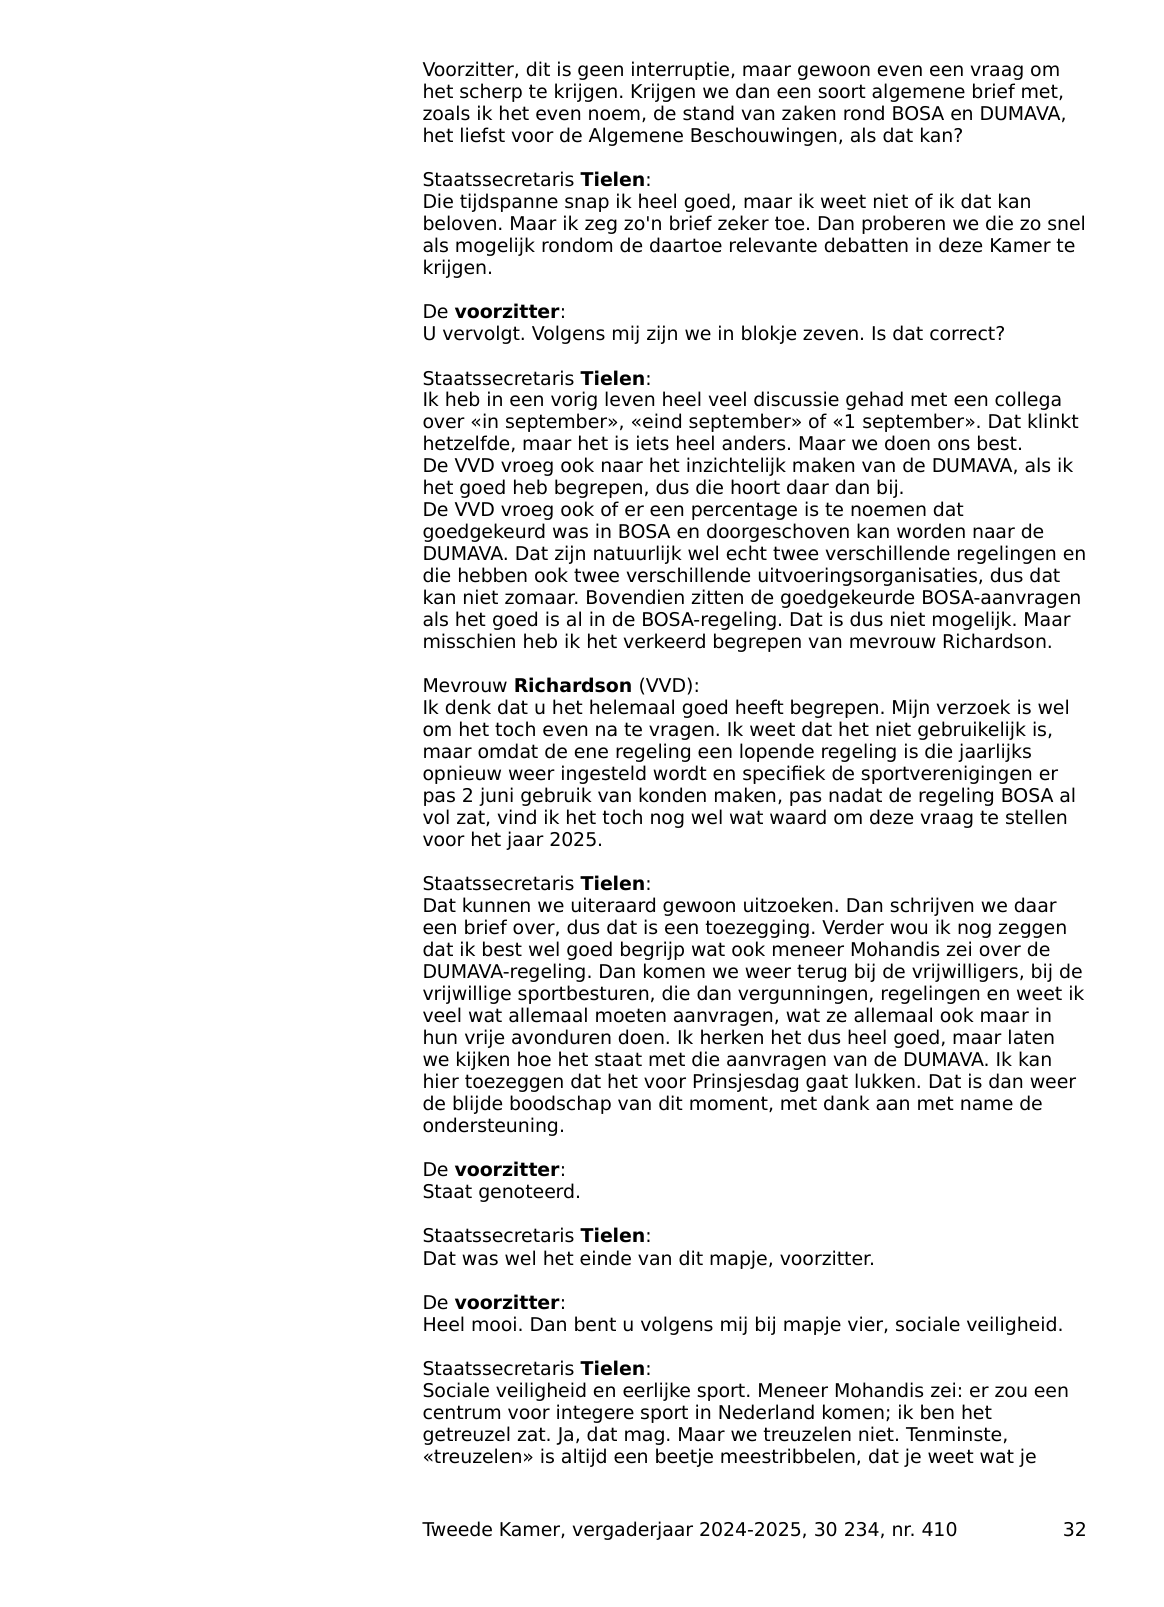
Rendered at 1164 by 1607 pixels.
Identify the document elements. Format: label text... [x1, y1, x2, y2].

text Die tijdspanne snap ik heel goed, maar ik weet niet of ik dat kan beloven. Maar ik zeg zo'n brief zeker toe. Dan proberen we die zo snel als mogelijk rondom de daartoe relevante debatten in deze Kamer te krijgen. [422, 191, 1087, 279]
text De voorzitter: [422, 1292, 1087, 1313]
text Staatssecretaris Tielen: [422, 873, 1087, 895]
text U vervolgt. Volgens mij zijn we in blokje zeven. Is dat correct? [422, 323, 1087, 345]
text Dat kunnen we uiteraard gewoon uitzoeken. Dan schrijven we daar een brief over, dus dat is een toezegging. Verder wou ik nog zeggen dat ik best wel goed begrijp wat ook meneer Mohandis zei over de DUMAVA-regeling. Dan komen we weer terug bij de vrijwilligers, bij de vrijwillige sportbesturen, die dan vergunningen, regelingen en weet ik veel wat allemaal moeten aanvragen, wat ze allemaal ook maar in hun vrije avonduren doen. Ik herken het dus heel goed, maar laten we kijken hoe het staat met die aanvragen van de DUMAVA. Ik kan hier toezeggen dat het voor Prinsjesdag gaat lukken. Dat is dan weer de blijde boodschap van dit moment, met dank aan met name de ondersteuning. [422, 895, 1087, 1137]
text Heel mooi. Dan bent u volgens mij bij mapje vier, sociale veiligheid. [422, 1313, 1087, 1336]
text Staatssecretaris Tielen: [422, 1358, 1087, 1380]
text Staatssecretaris Tielen: [422, 367, 1087, 389]
text Mevrouw Richardson (VVD): [422, 675, 1087, 697]
text Staatssecretaris Tielen: [422, 1225, 1087, 1247]
text De VVD vroeg ook naar het inzichtelijk maken van de DUMAVA, als ik het goed heb begrepen, dus die hoort daar dan bij. [422, 455, 1087, 499]
text Ik heb in een vorig leven heel veel discussie gehad met een collega over «in september», «eind september» of «1 september». Dat klinkt hetzelfde, maar het is iets heel anders. Maar we doen ons best. [422, 389, 1087, 455]
text Dat was wel het einde van dit mapje, voorzitter. [422, 1247, 1087, 1269]
text De voorzitter: [422, 1159, 1087, 1181]
text Staatssecretaris Tielen: [422, 169, 1087, 191]
text Ik denk dat u het helemaal goed heeft begrepen. Mijn verzoek is wel om het toch even na te vragen. Ik weet dat het niet gebruikelijk is, maar omdat de ene regeling een lopende regeling is die jaarlijks opnieuw weer ingesteld wordt en specifiek de sportverenigingen er pas 2 juni gebruik van konden maken, pas nadat de regeling BOSA al vol zat, vind ik het toch nog wel wat waard om deze vraag te stellen voor het jaar 2025. [422, 697, 1087, 851]
text De voorzitter: [422, 301, 1087, 323]
text Voorzitter, dit is geen interruptie, maar gewoon even een vraag om het scherp te krijgen. Krijgen we dan een soort algemene brief met, zoals ik het even noem, de stand van zaken rond BOSA en DUMAVA, het liefst voor de Algemene Beschouwingen, als dat kan? [422, 59, 1087, 147]
text Staat genoteerd. [422, 1181, 1087, 1203]
text De VVD vroeg ook of er een percentage is te noemen dat goedgekeurd was in BOSA en doorgeschoven kan worden naar de DUMAVA. Dat zijn natuurlijk wel echt twee verschillende regelingen en die hebben ook twee verschillende uitvoeringsorganisaties, dus dat kan niet zomaar. Bovendien zitten de goedgekeurde BOSA-aanvragen als het goed is al in de BOSA-regeling. Dat is dus niet mogelijk. Maar misschien heb ik het verkeerd begrepen van mevrouw Richardson. [422, 499, 1087, 653]
text Sociale veiligheid en eerlijke sport. Meneer Mohandis zei: er zou een centrum voor integere sport in Nederland komen; ik ben het getreuzel zat. Ja, dat mag. Maar we treuzelen niet. Tenminste, «treuzelen» is altijd een beetje meestribbelen, dat je weet wat je [422, 1380, 1087, 1468]
